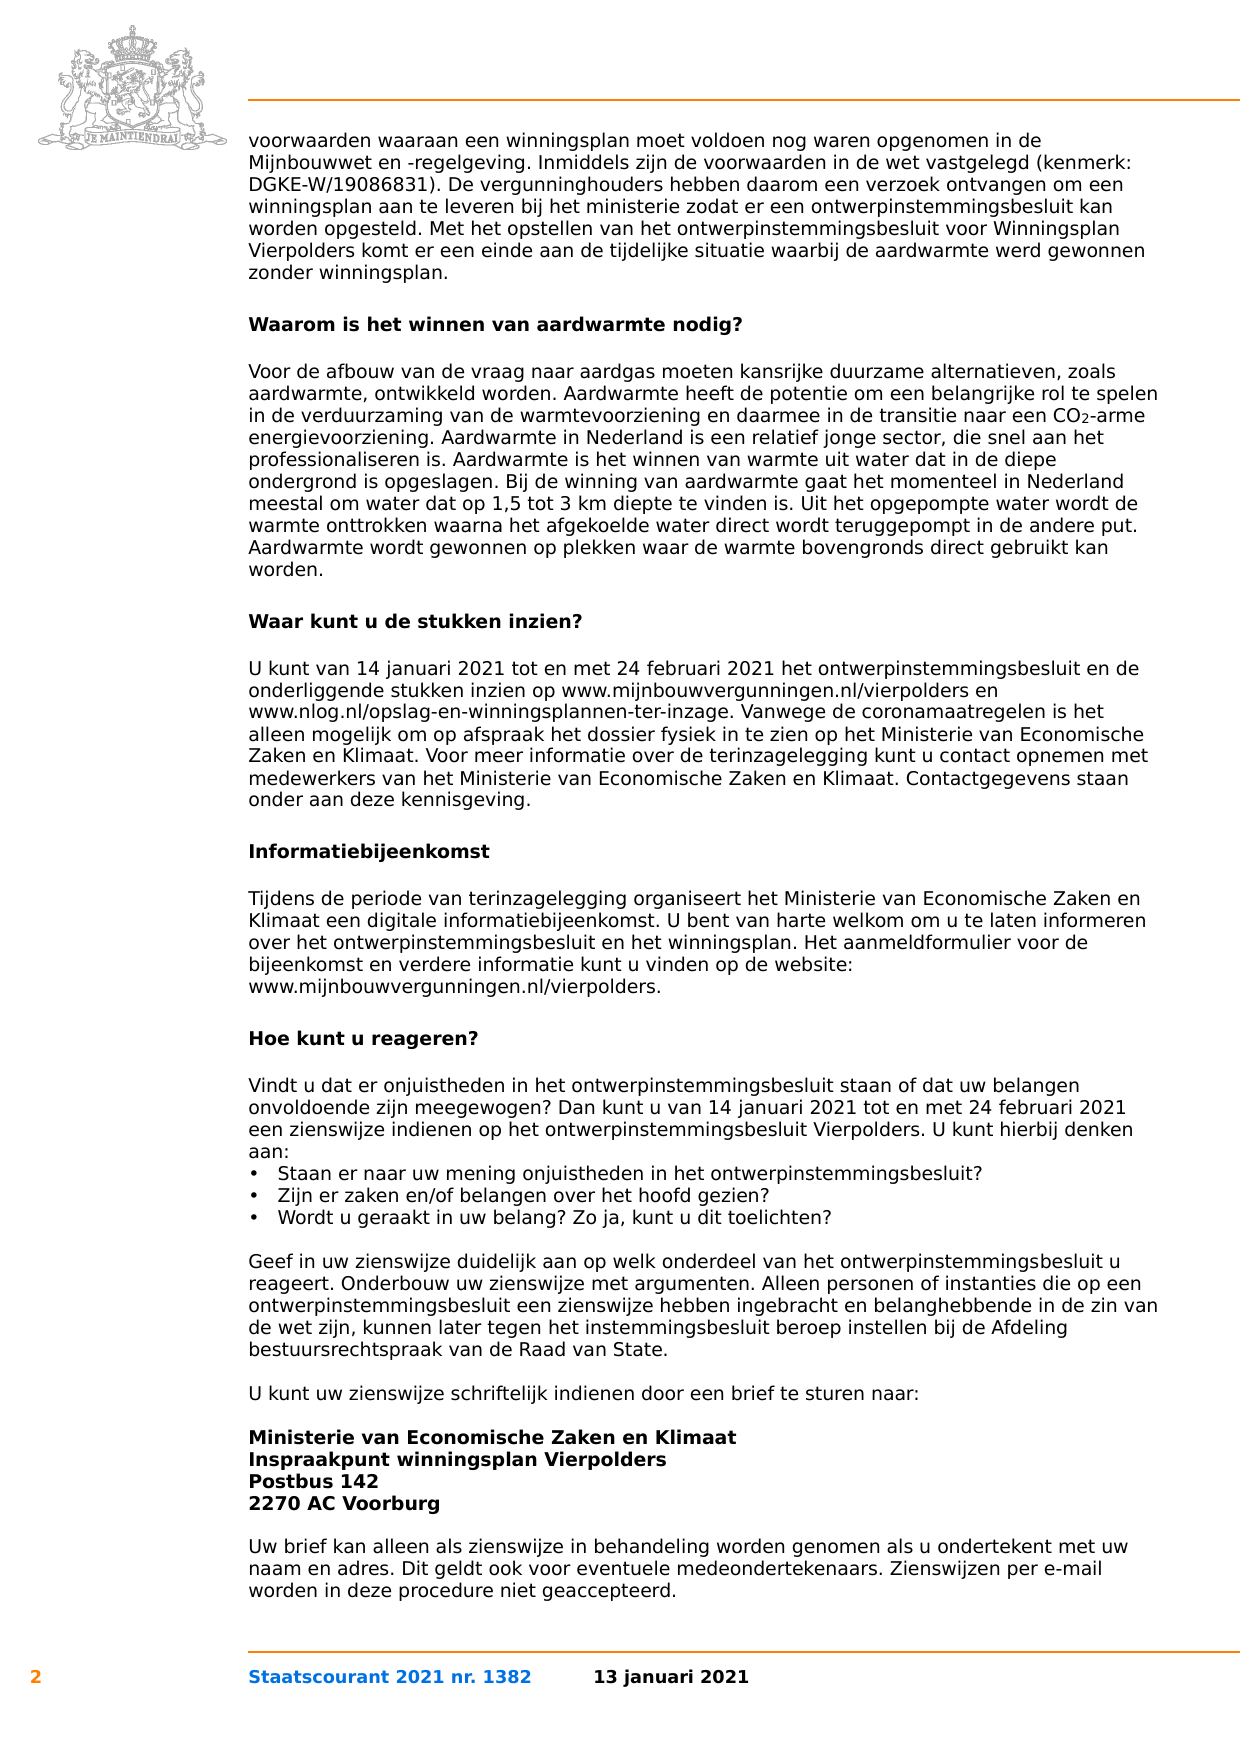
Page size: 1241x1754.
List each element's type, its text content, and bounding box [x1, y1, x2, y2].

text voorwaarden waaraan een winningsplan moet voldoen nog waren opgenomen in de Mijnbouwwet en -regelgeving. Inmiddels zijn de voorwaarden in de wet vastgelegd (kenmerk: DGKE-W/19086831). De vergunninghouders hebben daarom een verzoek ontvangen om een winningsplan aan te leveren bij het ministerie zodat er een ontwerpinstemmingsbesluit kan worden opgesteld. Met het opstellen van het ontwerpinstemmingsbesluit voor Winningsplan Vierpolders komt er een einde aan de tijdelijke situatie waarbij de aardwarmte werd gewonnen zonder winningsplan. [248, 130, 1163, 284]
text Postbus 142 [248, 1471, 1163, 1492]
text Inspraakpunt winningsplan Vierpolders [248, 1448, 1163, 1471]
text Voor de afbouw van de vraag naar aardgas moeten kansrijke duurzame alternatieven, zoals aardwarmte, ontwikkeld worden. Aardwarmte heeft de potentie om een belangrijke rol te spelen in de verduurzaming van de warmtevoorziening en daarmee in de transitie naar een CO2-arme energievoorziening. Aardwarmte in Nederland is een relatief jonge sector, die snel aan het professionaliseren is. Aardwarmte is het winnen van warmte uit water dat in de diepe ondergrond is opgeslagen. Bij de winning van aardwarmte gaat het momenteel in Nederland meestal om water dat op 1,5 tot 3 km diepte te vinden is. Uit het opgepompte water wordt de warmte onttrokken waarna het afgekoelde water direct wordt teruggepompt in de andere put. Aardwarmte wordt gewonnen op plekken waar de warmte bovengronds direct gebruikt kan worden. [248, 361, 1163, 581]
text Vindt u dat er onjuistheden in het ontwerpinstemmingsbesluit staan of dat uw belangen onvoldoende zijn meegewogen? Dan kunt u van 14 januari 2021 tot en met 24 februari 2021 een zienswijze indienen op het ontwerpinstemmingsbesluit Vierpolders. U kunt hierbij denken aan: [248, 1075, 1163, 1163]
text • Zijn er zaken en/of belangen over het hoofd gezien? [248, 1185, 1163, 1207]
text • Staan er naar uw mening onjuistheden in het ontwerpinstemmingsbesluit? [248, 1163, 1163, 1185]
picture [38, 25, 227, 150]
text U kunt uw zienswijze schriftelijk indienen door een brief te sturen naar: [248, 1383, 1163, 1405]
text Ministerie van Economische Zaken en Klimaat [248, 1427, 1163, 1448]
text 2270 AC Voorburg [248, 1492, 1163, 1514]
subtitle Waar kunt u de stukken inzien? [248, 611, 1163, 632]
text U kunt van 14 januari 2021 tot en met 24 februari 2021 het ontwerpinstemmingsbesluit en de onderliggende stukken inzien op www.mijnbouwvergunningen.nl/vierpolders en www.nlog.nl/opslag-en-winningsplannen-ter-inzage. Vanwege de coronamaatregelen is het alleen mogelijk om op afspraak het dossier fysiek in te zien op het Ministerie van Economische Zaken en Klimaat. Voor meer informatie over de terinzagelegging kunt u contact opnemen met medewerkers van het Ministerie van Economische Zaken en Klimaat. Contactgegevens staan onder aan deze kennisgeving. [248, 657, 1163, 811]
subtitle Informatiebijeenkomst [248, 841, 1163, 863]
text Geef in uw zienswijze duidelijk aan op welk onderdeel van het ontwerpinstemmings­besluit u reageert. Onderbouw uw zienswijze met argumenten. Alleen personen of instanties die op een ontwerpinstemmingsbesluit een zienswijze hebben ingebracht en belanghebbende in de zin van de wet zijn, kunnen later tegen het instemmingsbesluit beroep instellen bij de Afdeling bestuursrechtspraak van de Raad van State. [248, 1251, 1163, 1361]
subtitle Waarom is het winnen van aardwarmte nodig? [248, 314, 1163, 336]
text Tijdens de periode van terinzagelegging organiseert het Ministerie van Economische Zaken en Klimaat een digitale informatiebijeenkomst. U bent van harte welkom om u te laten informeren over het ontwerpinstemmingsbesluit en het winningsplan. Het aanmeldformulier voor de bijeenkomst en verdere informatie kunt u vinden op de website: www.mijnbouwvergunningen.nl/vierpolders. [248, 888, 1163, 998]
text • Wordt u geraakt in uw belang? Zo ja, kunt u dit toelichten? [248, 1207, 1163, 1229]
text Uw brief kan alleen als zienswijze in behandeling worden genomen als u ondertekent met uw naam en adres. Dit geldt ook voor eventuele medeondertekenaars. Zienswijzen per e-mail worden in deze procedure niet geaccepteerd. [248, 1536, 1163, 1602]
subtitle Hoe kunt u reageren? [248, 1028, 1163, 1050]
